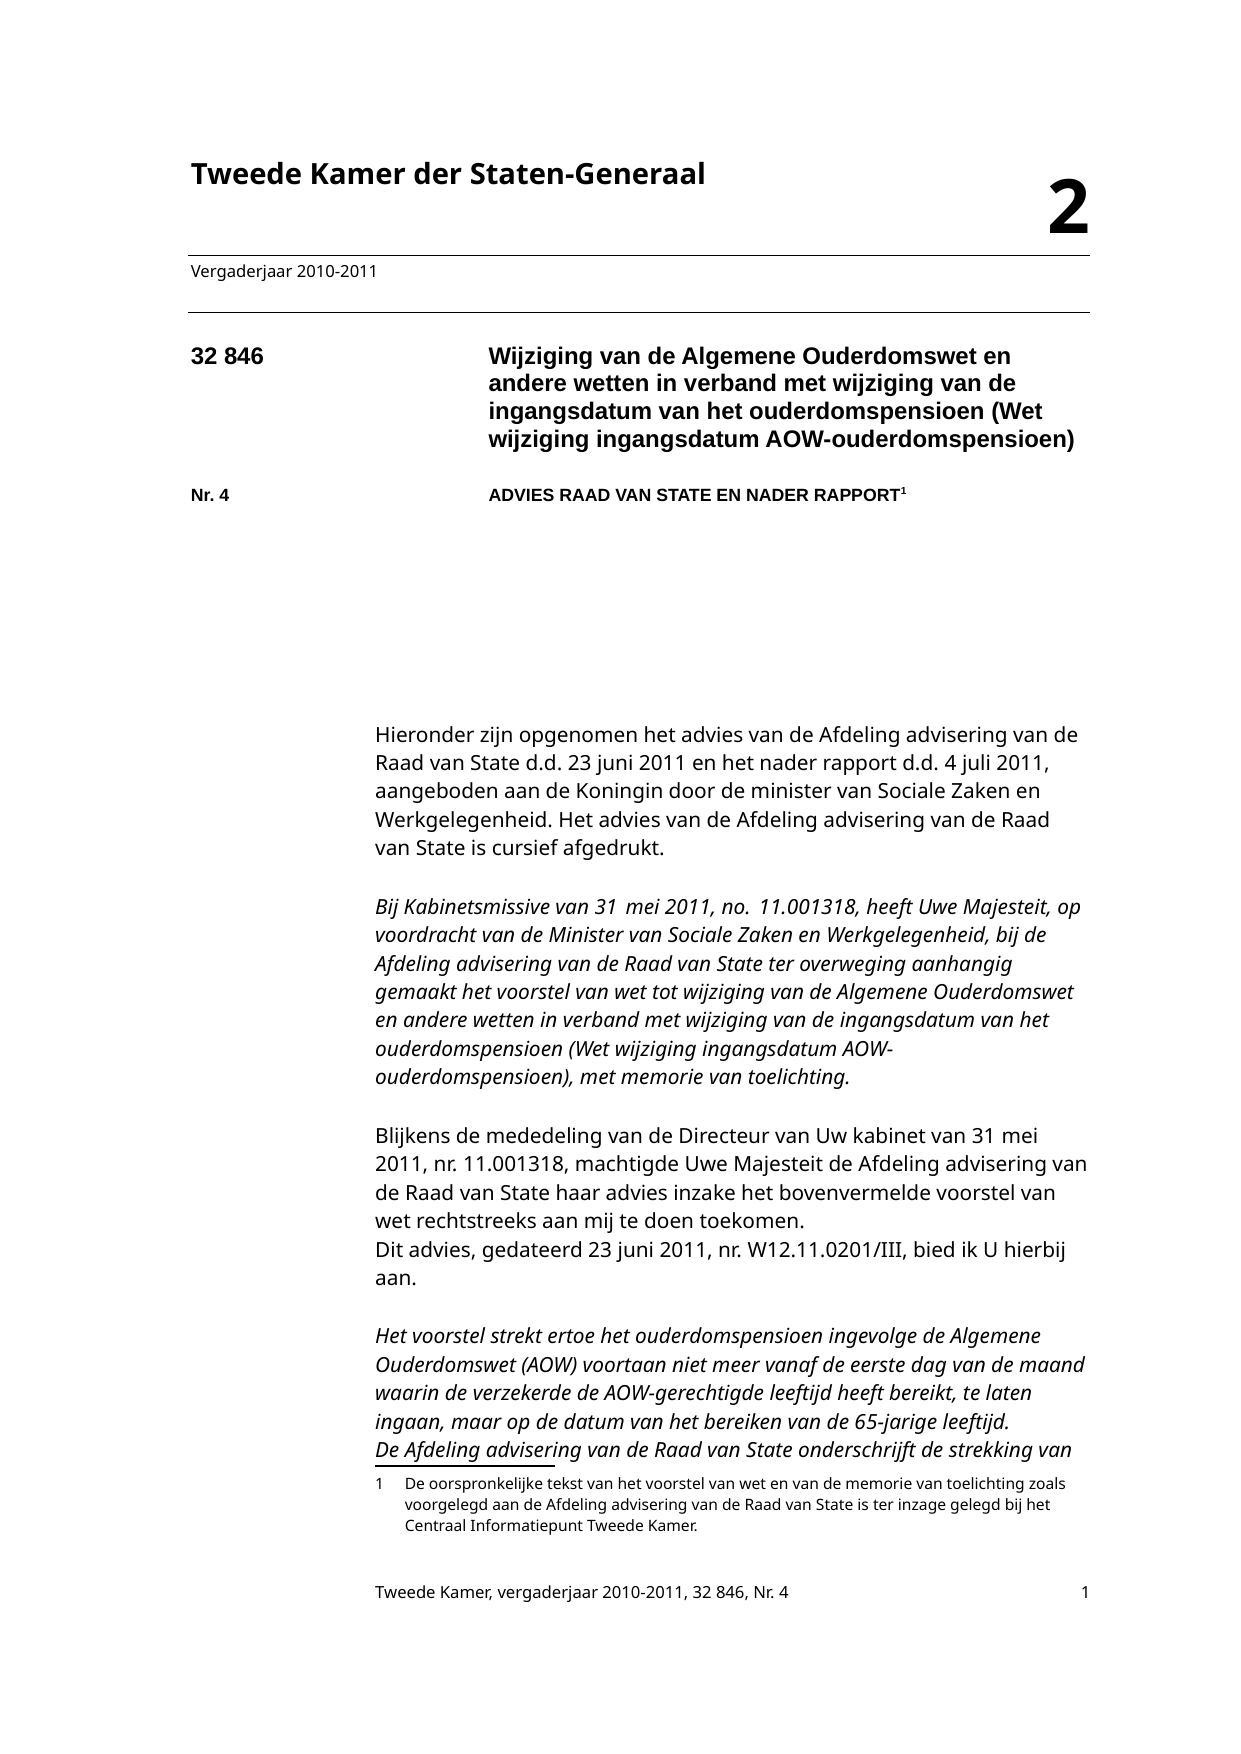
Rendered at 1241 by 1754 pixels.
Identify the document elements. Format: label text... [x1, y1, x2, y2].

table_cell ADVIES RAAD VAN STATE EN NADER RAPPORT [485, 482, 1090, 601]
text Bij Kabinetsmissive van 31 mei 2011, no. 11.001318, heeft Uwe Majesteit, op voordracht van de Minister van Sociale Zaken en Werkgelegenheid, bij de Afdeling advisering van de Raad van State ter overweging aanhangig gemaakt het voorstel van wet tot wijziging van de Algemene Ouderdomswet en andere wetten in verband met wijziging van de ingangsdatum van het ouderdomspensioen (Wet wijziging ingangsdatum AOW-ouderdomspensioen), met memorie van toelichting. [375, 892, 1090, 1091]
table_cell [485, 313, 1090, 339]
text Het voorstel strekt ertoe het ouderdomspensioen ingevolge de Algemene Ouderdomswet (AOW) voortaan niet meer vanaf de eerste dag van de maand waarin de verzekerde de AOW-gerechtigde leeftijd heeft bereikt, te laten ingaan, maar op de datum van het bereiken van de 65-jarige leeftijd. [375, 1322, 1090, 1435]
table_cell Nr. 4 [188, 482, 485, 601]
table_cell Wijziging van de Algemene Ouderdomswet en andere wetten in verband met wijziging van de ingangsdatum van het ouderdomspensioen (Wet wijziging ingangsdatum AOW-ouderdomspensioen) [485, 339, 1090, 482]
table_cell Vergaderjaar 2010-2011 [188, 256, 485, 312]
text Blijkens de mededeling van de Directeur van Uw kabinet van 31 mei 2011, nr. 11.001318, machtigde Uwe Majesteit de Afdeling advisering van de Raad van State haar advies inzake het bovenvermelde voorstel van wet rechtstreeks aan mij te doen toekomen. [375, 1121, 1090, 1235]
table_cell 32 846 [188, 339, 485, 482]
text Hieronder zijn opgenomen het advies van de Afdeling advisering van de Raad van State d.d. 23 juni 2011 en het nader rapport d.d. 4 juli 2011, aangeboden aan de Koningin door de minister van Sociale Zaken en Werkgelegenheid. Het advies van de Afdeling advisering van de Raad van State is cursief afgedrukt. [375, 720, 1090, 862]
table_header 2 [910, 150, 1090, 255]
table_cell [485, 256, 1090, 312]
text De Afdeling advisering van de Raad van State onderschrijft de strekking van [375, 1435, 1090, 1464]
table_cell [188, 313, 485, 339]
table_header Tweede Kamer der Staten-Generaal [188, 150, 909, 255]
text Dit advies, gedateerd 23 juni 2011, nr. W12.11.0201/III, bied ik U hierbij aan. [375, 1235, 1090, 1292]
